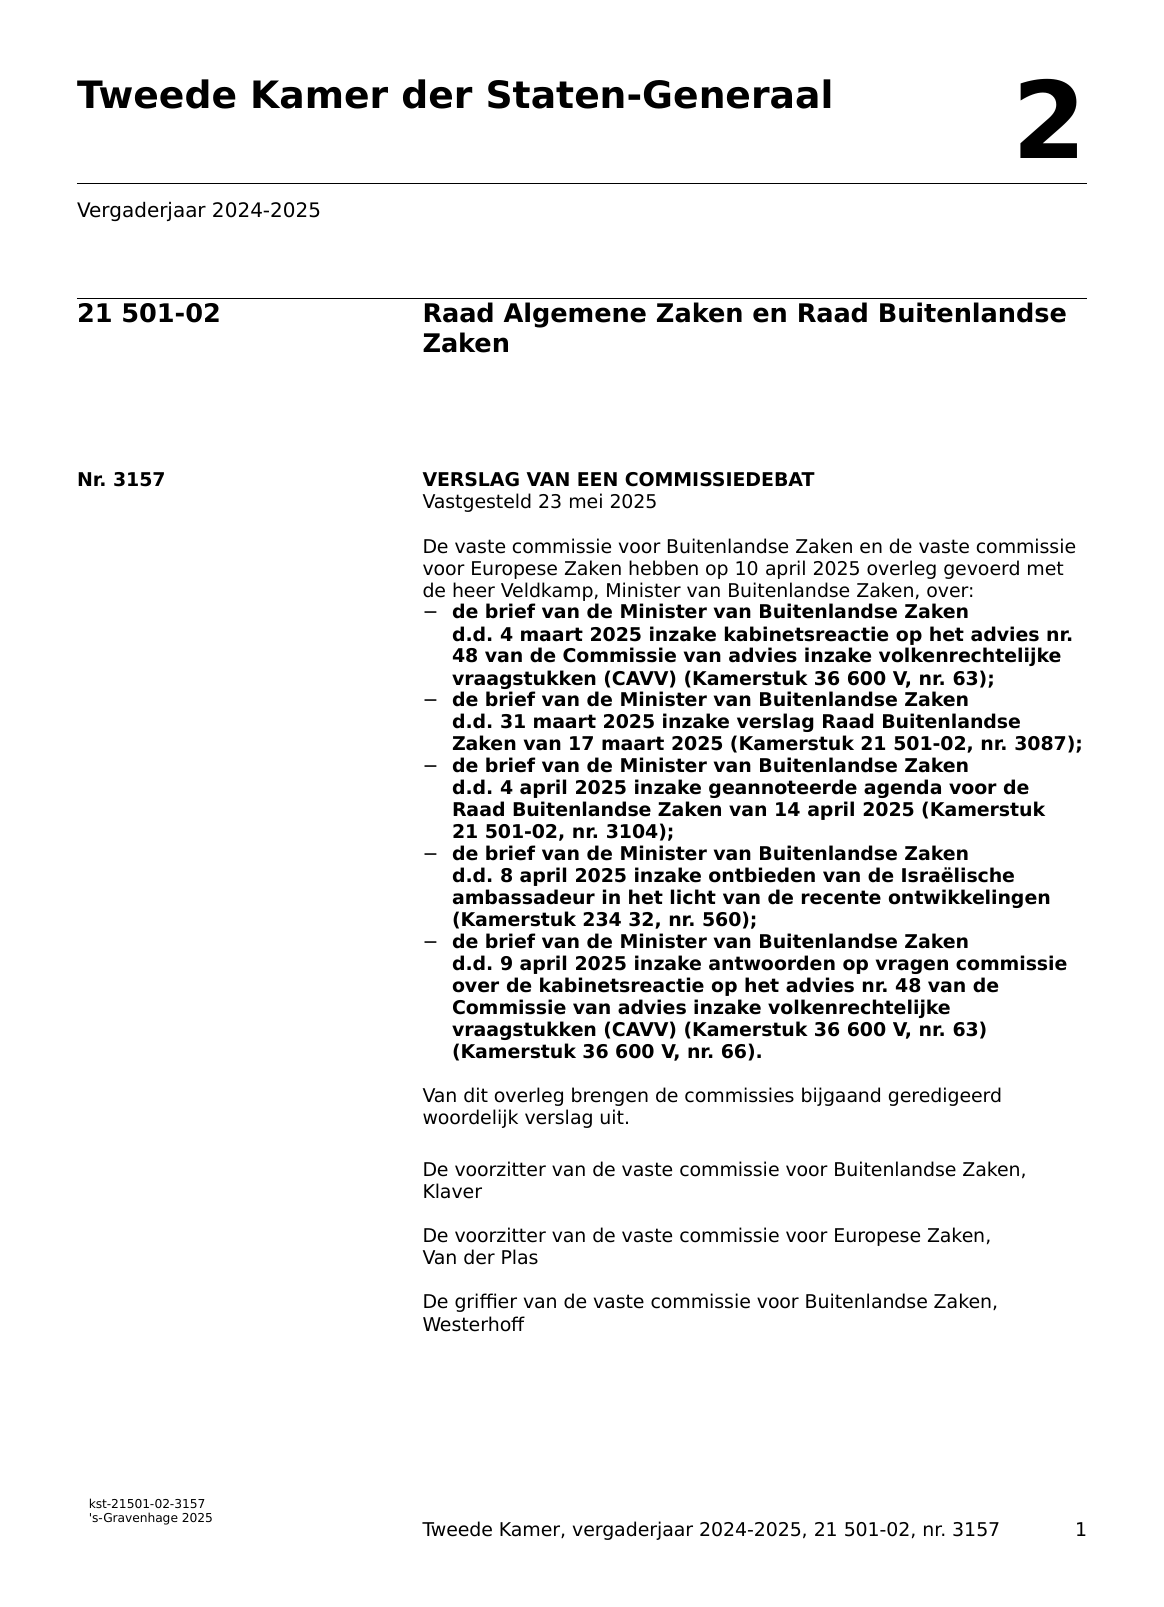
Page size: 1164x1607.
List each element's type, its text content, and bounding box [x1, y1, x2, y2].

text De griffier van de vaste commissie voor Buitenlandse Zaken, Westerhoff [422, 1291, 1087, 1335]
text − de brief van de Minister van Buitenlandse Zaken d.d. 8 april 2025 inzake ontbieden van de Israëlische ambassadeur in het licht van de recente ontwikkelingen (Kamerstuk 234 32, nr. 560); [422, 843, 1087, 931]
text 's-Gravenhage 2025 [88, 1511, 323, 1525]
text − de brief van de Minister van Buitenlandse Zaken d.d. 31 maart 2025 inzake verslag Raad Buitenlandse Zaken van 17 maart 2025 (Kamerstuk 21 501-02, nr. 3087); [422, 689, 1087, 755]
table_cell Vergaderjaar 2024-2025 [77, 184, 1087, 298]
text − de brief van de Minister van Buitenlandse Zaken d.d. 4 april 2025 inzake geannoteerde agenda voor de Raad Buitenlandse Zaken van 14 april 2025 (Kamerstuk 21 501-02, nr. 3104); [422, 755, 1087, 843]
table_header Tweede Kamer der Staten-Generaal [77, 59, 886, 183]
subtitle 21 501-02 Raad Algemene Zaken en Raad Buitenlandse Zaken [77, 299, 1087, 358]
text Van dit overleg brengen de commissies bijgaand geredigeerd woordelijk verslag uit. [422, 1085, 1087, 1129]
text De voorzitter van de vaste commissie voor Buitenlandse Zaken, Klaver [422, 1159, 1087, 1203]
subtitle Nr. 3157 VERSLAG VAN EEN COMMISSIEDEBAT [77, 469, 1087, 491]
text − de brief van de Minister van Buitenlandse Zaken d.d. 9 april 2025 inzake antwoorden op vragen commissie over de kabinetsreactie op het advies nr. 48 van de Commissie van advies inzake volkenrechtelijke vraagstukken (CAVV) (Kamerstuk 36 600 V, nr. 63) (Kamerstuk 36 600 V, nr. 66). [422, 931, 1087, 1063]
text − de brief van de Minister van Buitenlandse Zaken d.d. 4 maart 2025 inzake kabinetsreactie op het advies nr. 48 van de Commissie van advies inzake volkenrechtelijke vraagstukken (CAVV) (Kamerstuk 36 600 V, nr. 63); [422, 601, 1087, 689]
table_header 2 [886, 59, 1087, 183]
text Vastgesteld 23 mei 2025 [422, 491, 1087, 513]
text De vaste commissie voor Buitenlandse Zaken en de vaste commissie voor Europese Zaken hebben op 10 april 2025 overleg gevoerd met de heer Veldkamp, Minister van Buitenlandse Zaken, over: [422, 536, 1087, 601]
text kst-21501-02-3157 [88, 1497, 323, 1511]
text De voorzitter van de vaste commissie voor Europese Zaken, Van der Plas [422, 1225, 1087, 1269]
